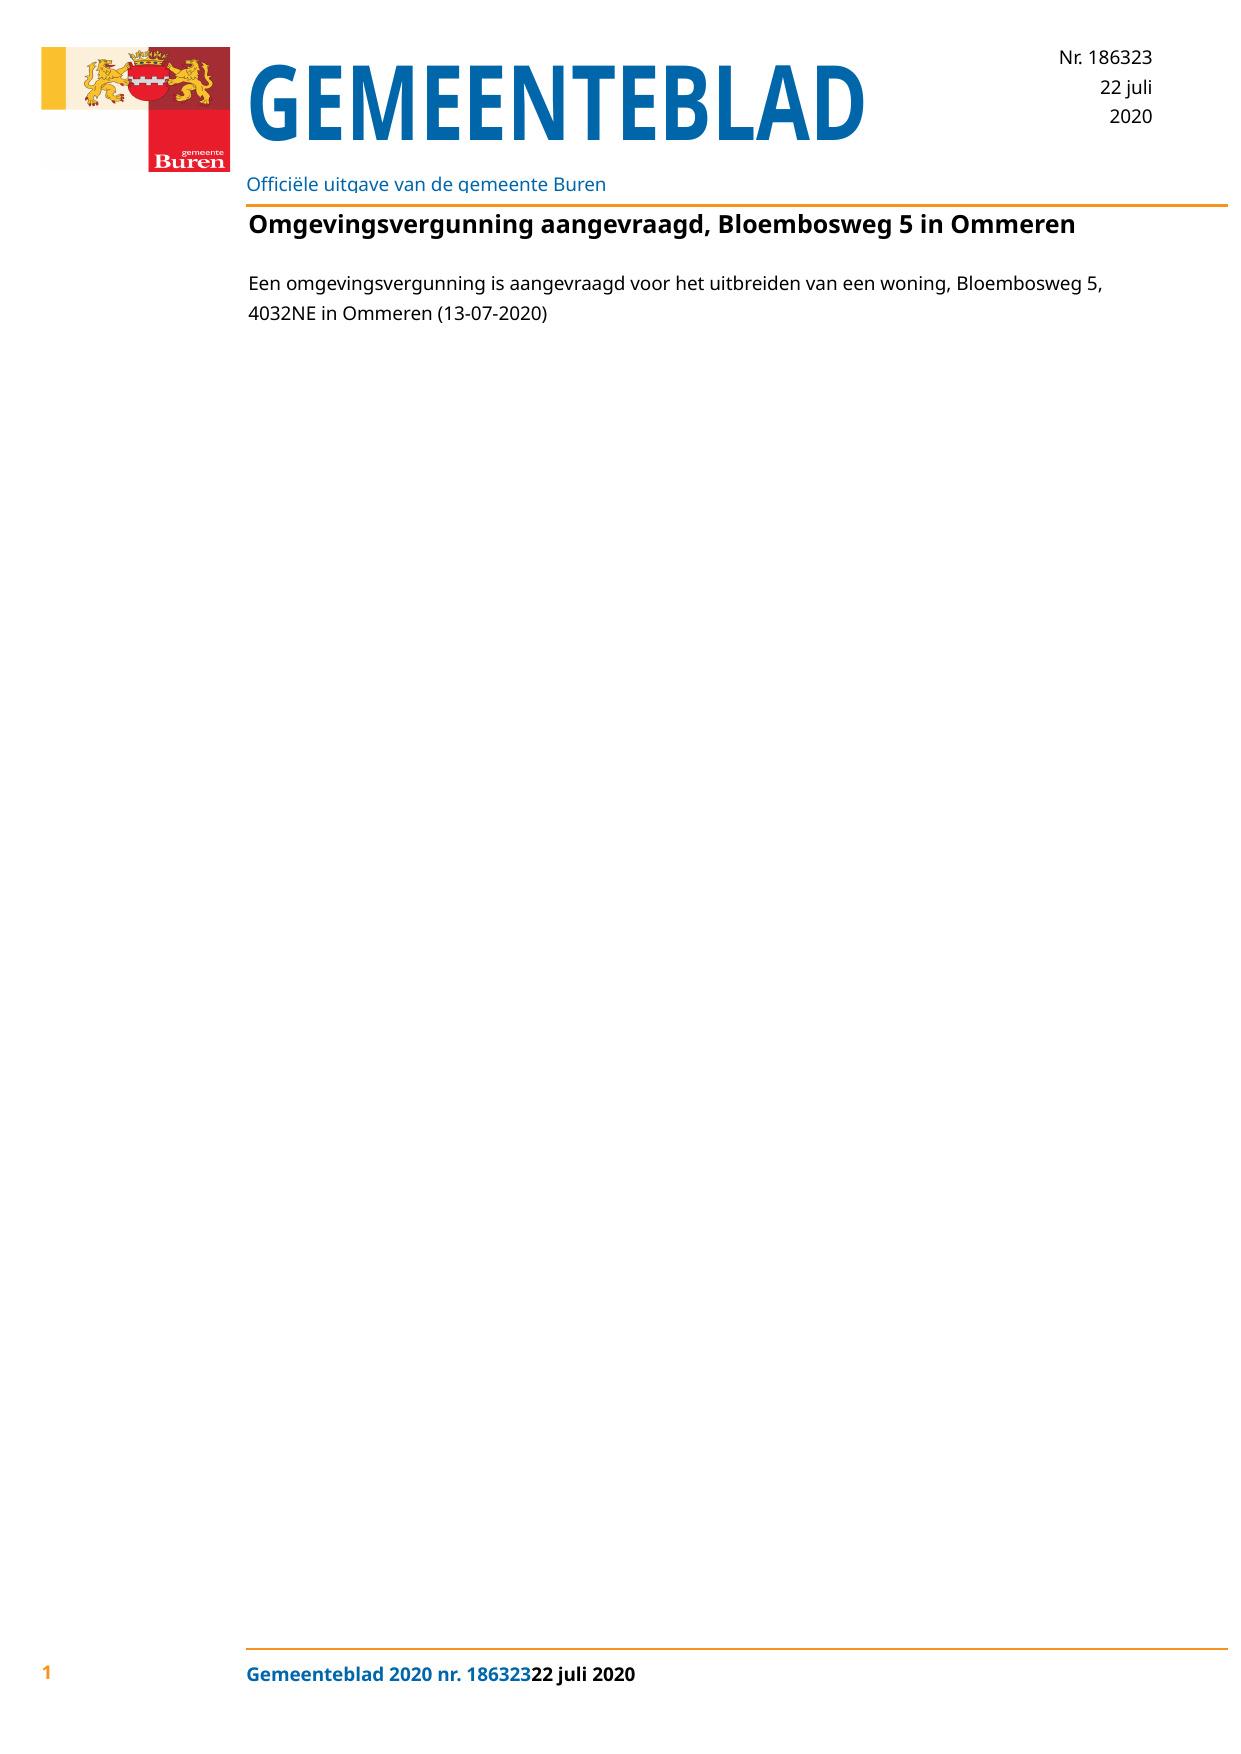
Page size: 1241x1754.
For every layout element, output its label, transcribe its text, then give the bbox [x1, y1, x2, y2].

text Omgevingsvergunning aangevraagd, Bloembosweg 5 in Ommeren [248, 207, 1152, 241]
text Een omgevingsvergunning is aangevraagd voor het uitbreiden van een woning, Bloembosweg 5, 4032NE in Ommeren (13-07-2020) [248, 270, 1152, 326]
picture [41, 47, 231, 172]
